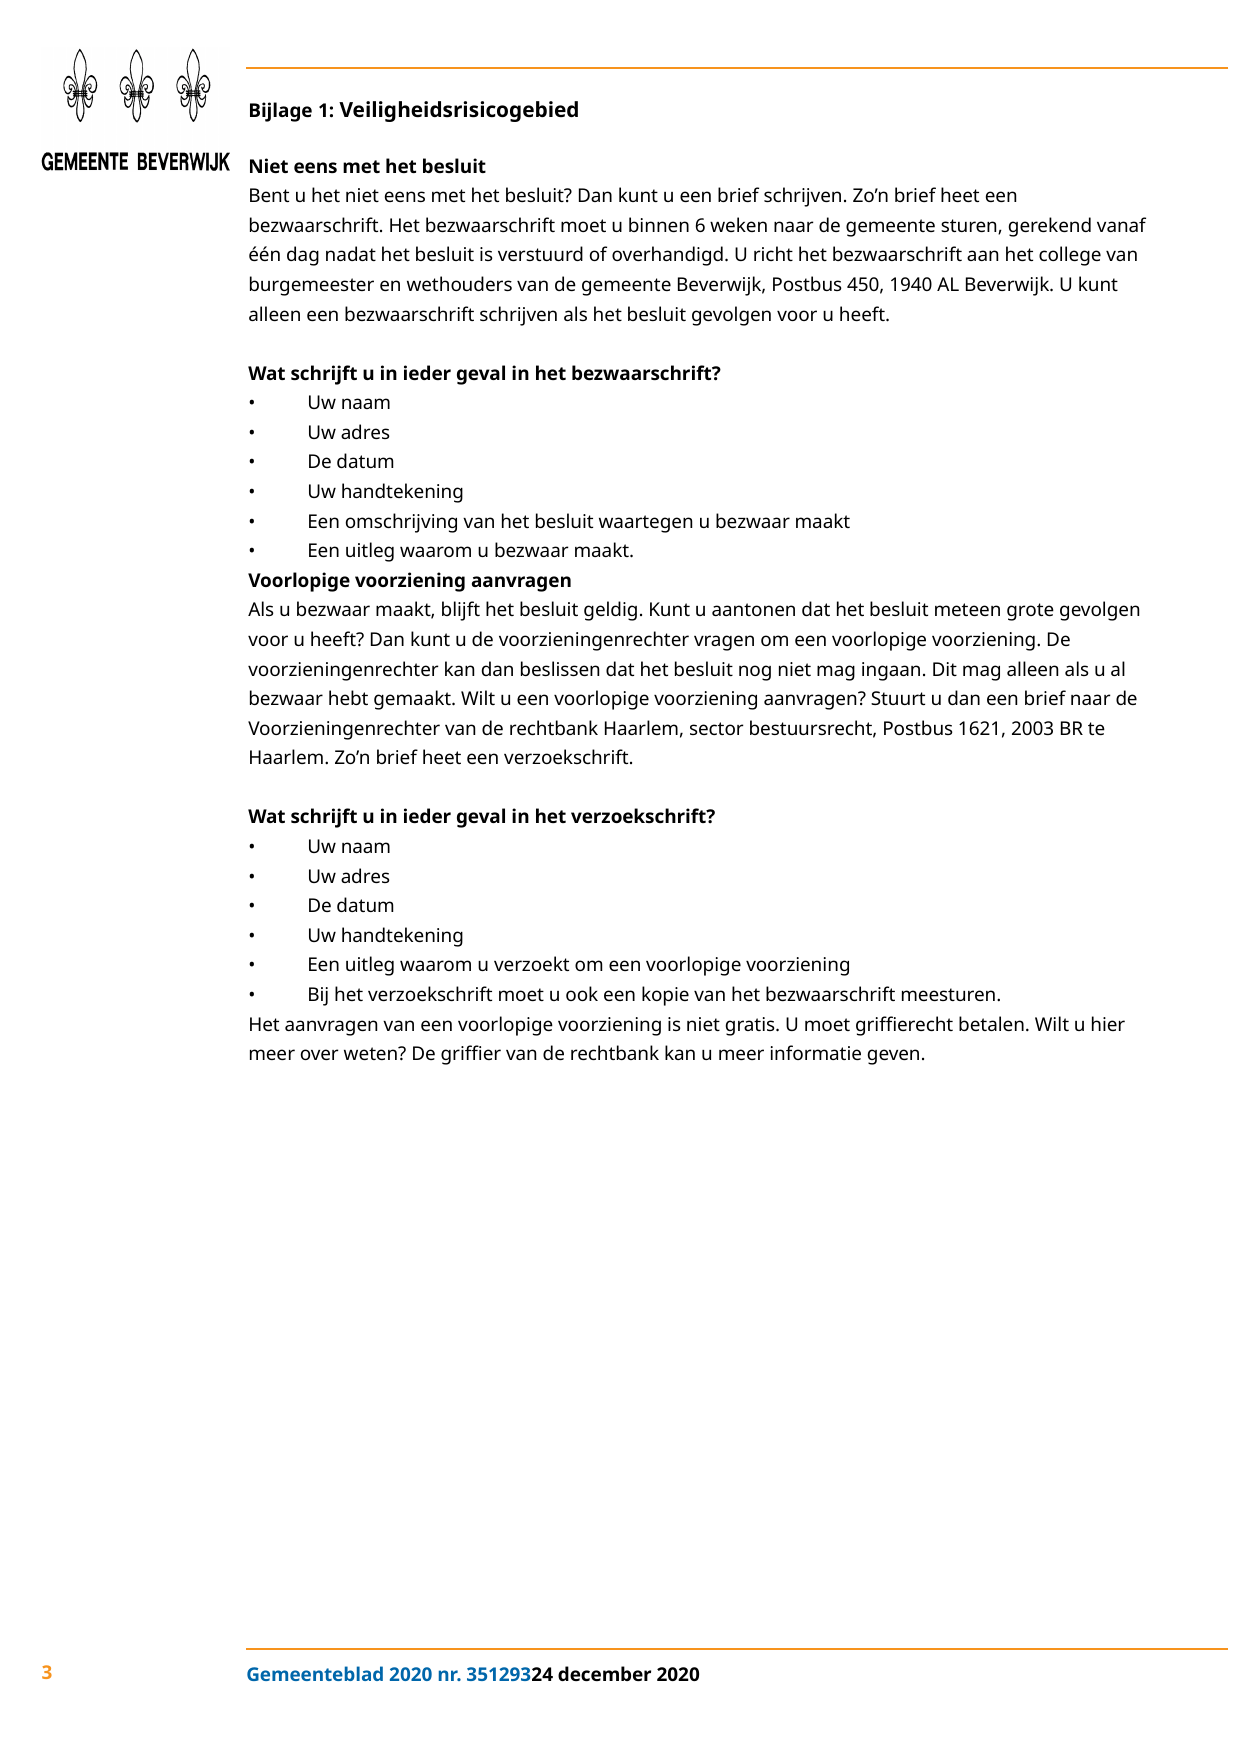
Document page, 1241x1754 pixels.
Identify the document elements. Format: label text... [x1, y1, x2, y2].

list Uw naam [248, 833, 1152, 859]
text Als u bezwaar maakt, blijft het besluit geldig. Kunt u aantonen dat het besluit meteen grote gevolgen voor u heeft? Dan kunt u de voorzieningenrechter vragen om een voorlopige voorziening. De voorzieningenrechter kan dan beslissen dat het besluit nog niet mag ingaan. Dit mag alleen als u al bezwaar hebt gemaakt. Wilt u een voorlopige voorziening aanvragen? Stuurt u dan een brief naar de Voorzieningenrechter van de rechtbank Haarlem, sector bestuursrecht, Postbus 1621, 2003 BR te Haarlem. Zo’n brief heet een verzoekschrift. [248, 597, 1152, 770]
list Uw naam [248, 389, 1152, 415]
list Een uitleg waarom u bezwaar maakt. [248, 537, 1152, 563]
text Wat schrijft u in ieder geval in het verzoekschrift? [248, 804, 1152, 829]
list Uw handtekening [248, 478, 1152, 504]
text Wat schrijft u in ieder geval in het bezwaarschrift? [248, 360, 1152, 386]
text Bijlage 1: Veiligheidsrisicogebied [248, 95, 1152, 123]
list Bij het verzoekschrift moet u ook een kopie van het bezwaarschrift meesturen. [248, 981, 1152, 1007]
list De datum [248, 892, 1152, 918]
text Voorlopige voorziening aanvragen [248, 567, 1152, 593]
list De datum [248, 449, 1152, 474]
list Een uitleg waarom u verzoekt om een voorlopige voorziening [248, 952, 1152, 977]
list Uw adres [248, 419, 1152, 445]
picture [41, 47, 231, 172]
list Uw adres [248, 863, 1152, 889]
text Niet eens met het besluit [248, 153, 1152, 179]
text Het aanvragen van een voorlopige voorziening is niet gratis. U moet griffierecht betalen. Wilt u hier meer over weten? De griffier van de rechtbank kan u meer informatie geven. [248, 1011, 1152, 1066]
list Een omschrijving van het besluit waartegen u bezwaar maakt [248, 508, 1152, 534]
list Uw handtekening [248, 922, 1152, 948]
text Bent u het niet eens met het besluit? Dan kunt u een brief schrijven. Zo’n brief heet een bezwaarschrift. Het bezwaarschrift moet u binnen 6 weken naar de gemeente sturen, gerekend vanaf één dag nadat het besluit is verstuurd of overhandigd. U richt het bezwaarschrift aan het college van burgemeester en wethouders van de gemeente Beverwijk, Postbus 450, 1940 AL Beverwijk. U kunt alleen een bezwaarschrift schrijven als het besluit gevolgen voor u heeft. [248, 182, 1152, 327]
